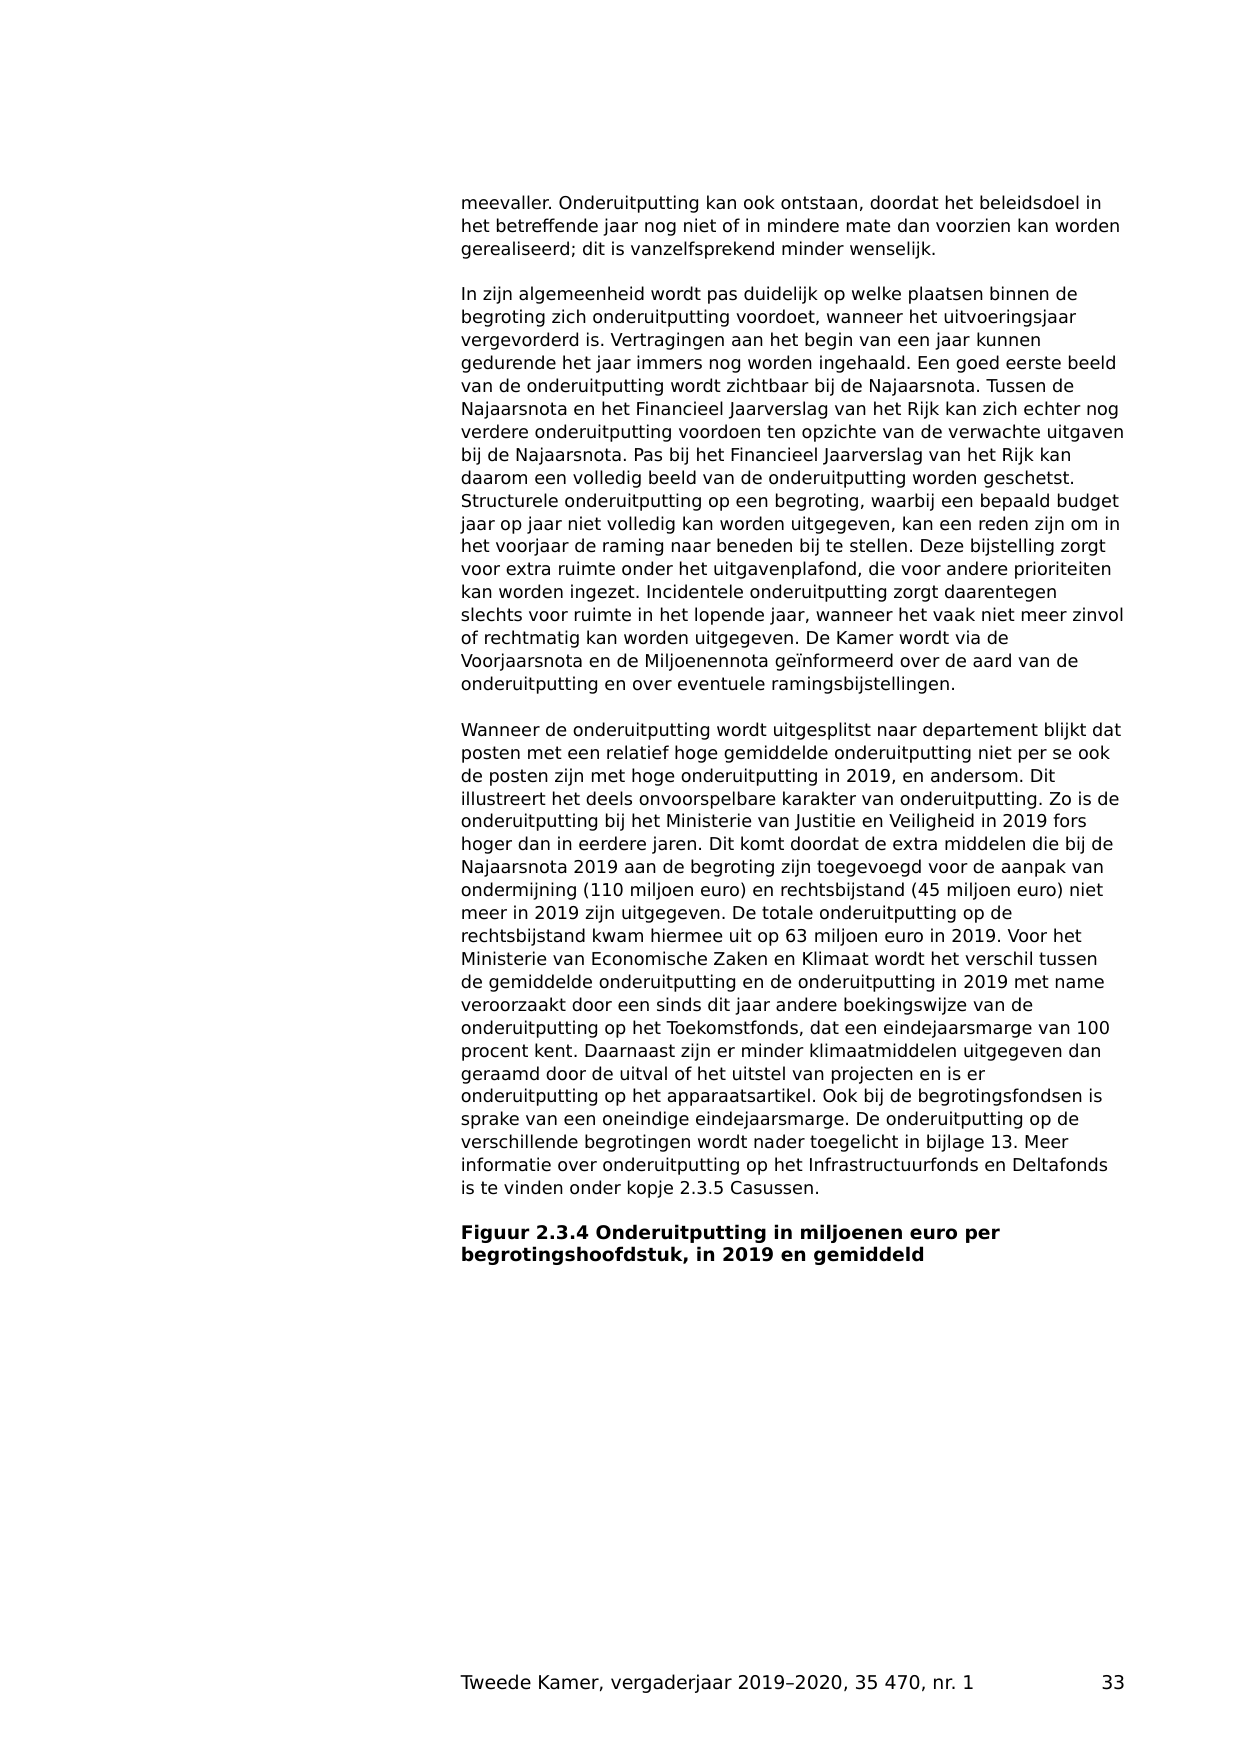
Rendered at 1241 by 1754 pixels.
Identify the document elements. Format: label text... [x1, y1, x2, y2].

text Wanneer de onderuitputting wordt uitgesplitst naar departement blijkt dat posten met een relatief hoge gemiddelde onderuitputting niet per se ook de posten zijn met hoge onderuitputting in 2019, en andersom. Dit illustreert het deels onvoorspelbare karakter van onderuitputting. Zo is de onderuitputting bij het Ministerie van Justitie en Veiligheid in 2019 fors hoger dan in eerdere jaren. Dit komt doordat de extra middelen die bij de Najaarsnota 2019 aan de begroting zijn toegevoegd voor de aanpak van ondermijning (110 miljoen euro) en rechtsbijstand (45 miljoen euro) niet meer in 2019 zijn uitgegeven. De totale onderuitputting op de rechtsbijstand kwam hiermee uit op 63 miljoen euro in 2019. Voor het Ministerie van Economische Zaken en Klimaat wordt het verschil tussen de gemiddelde onderuitputting en de onderuitputting in 2019 met name veroorzaakt door een sinds dit jaar andere boekingswijze van de onderuitputting op het Toekomstfonds, dat een eindejaarsmarge van 100 procent kent. Daarnaast zijn er minder klimaatmiddelen uitgegeven dan geraamd door de uitval of het uitstel van projecten en is er onderuitputting op het apparaatsartikel. Ook bij de begrotingsfondsen is sprake van een oneindige eindejaarsmarge. De onderuitputting op de verschillende begrotingen wordt nader toegelicht in bijlage 13. Meer informatie over onderuitputting op het Infrastructuurfonds en Deltafonds is te vinden onder kopje 2.3.5 Casussen. [461, 718, 1125, 1199]
text In zijn algemeenheid wordt pas duidelijk op welke plaatsen binnen de begroting zich onderuitputting voordoet, wanneer het uitvoeringsjaar vergevorderd is. Vertragingen aan het begin van een jaar kunnen gedurende het jaar immers nog worden ingehaald. Een goed eerste beeld van de onderuitputting wordt zichtbaar bij de Najaarsnota. Tussen de Najaarsnota en het Financieel Jaarverslag van het Rijk kan zich echter nog verdere onderuitputting voordoen ten opzichte van de verwachte uitgaven bij de Najaarsnota. Pas bij het Financieel Jaarverslag van het Rijk kan daarom een volledig beeld van de onderuitputting worden geschetst. Structurele onderuitputting op een begroting, waarbij een bepaald budget jaar op jaar niet volledig kan worden uitgegeven, kan een reden zijn om in het voorjaar de raming naar beneden bij te stellen. Deze bijstelling zorgt voor extra ruimte onder het uitgavenplafond, die voor andere prioriteiten kan worden ingezet. Incidentele onderuitputting zorgt daarentegen slechts voor ruimte in het lopende jaar, wanneer het vaak niet meer zinvol of rechtmatig kan worden uitgegeven. De Kamer wordt via de Voorjaarsnota en de Miljoenennota geïnformeerd over de aard van de onderuitputting en over eventuele ramingsbijstellingen. [461, 282, 1125, 695]
text meevaller. Onderuitputting kan ook ontstaan, doordat het beleidsdoel in het betreffende jaar nog niet of in mindere mate dan voorzien kan worden gerealiseerd; dit is vanzelfsprekend minder wenselijk. [461, 191, 1125, 259]
title Figuur 2.3.4 Onderuitputting in miljoenen euro per begrotingshoofdstuk, in 2019 en gemiddeld [461, 1222, 1125, 1266]
